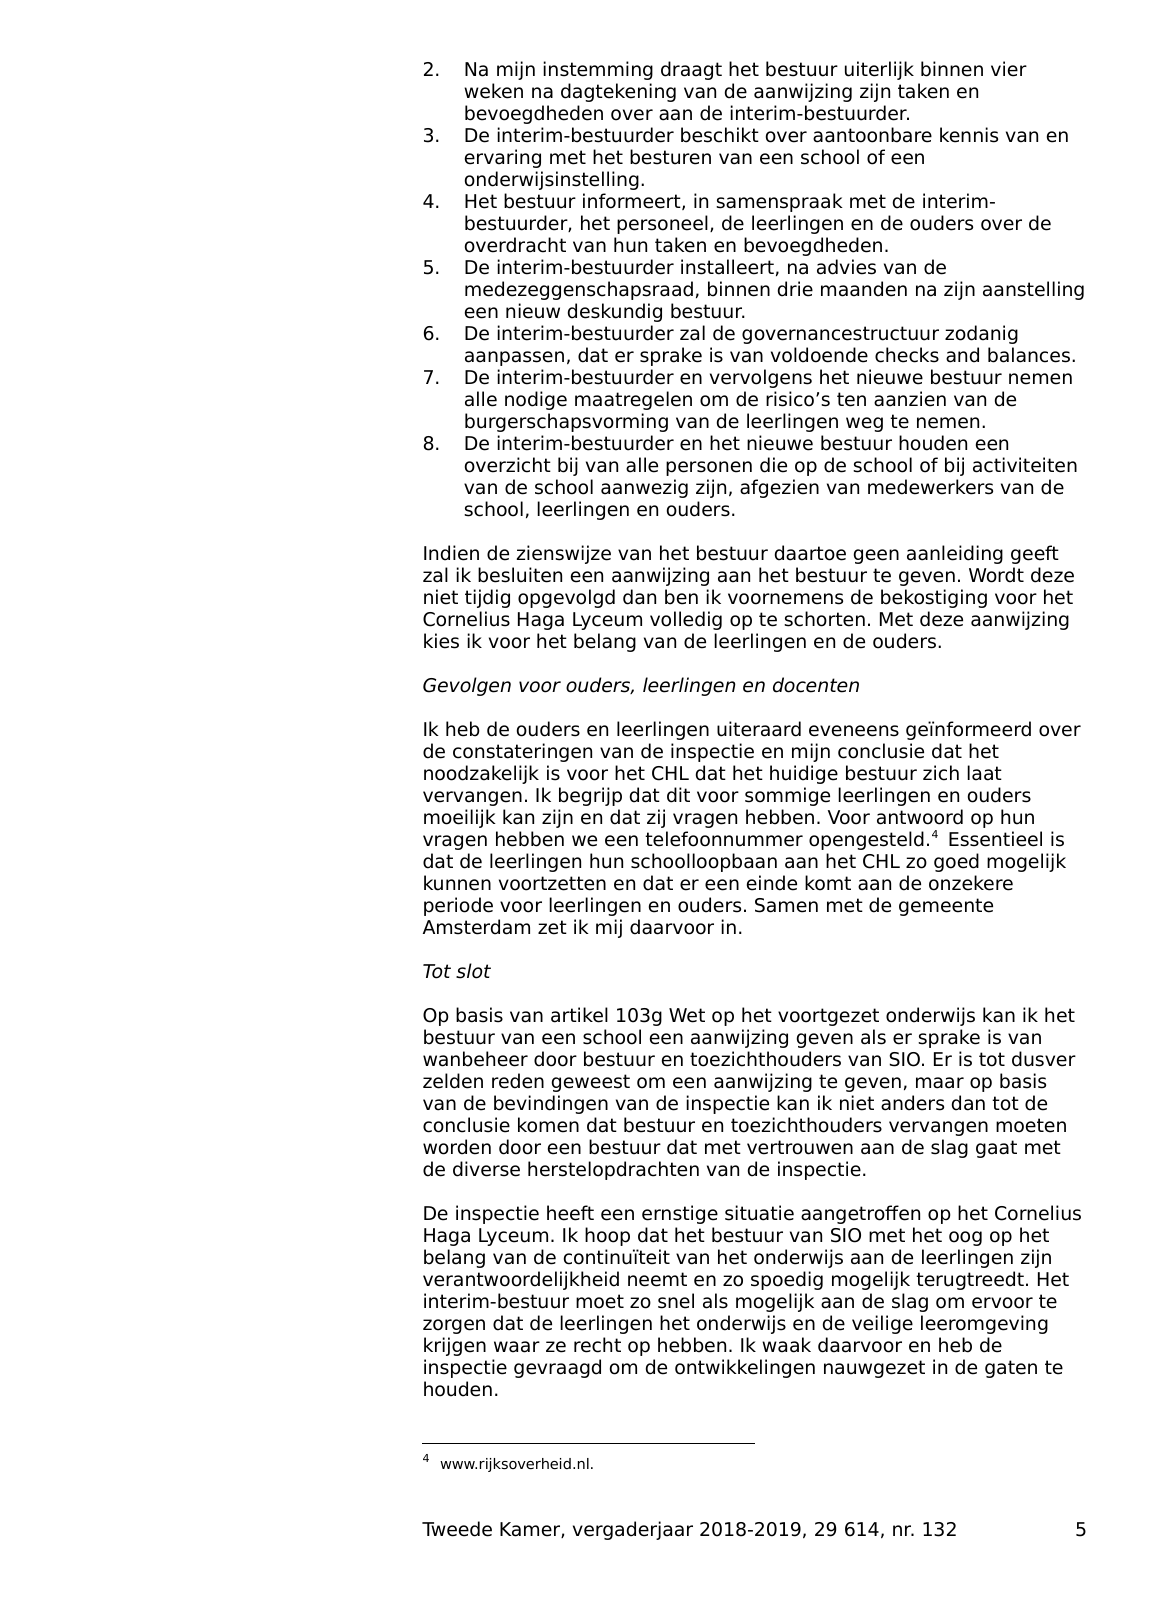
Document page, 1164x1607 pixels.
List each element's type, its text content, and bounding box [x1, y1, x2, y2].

text 7. De interim-bestuurder en vervolgens het nieuwe bestuur nemen alle nodige maatregelen om de risico’s ten aanzien van de burgerschapsvorming van de leerlingen weg te nemen. [422, 367, 1087, 433]
text Op basis van artikel 103g Wet op het voortgezet onderwijs kan ik het bestuur van een school een aanwijzing geven als er sprake is van wanbeheer door bestuur en toezichthouders van SIO. Er is tot dusver zelden reden geweest om een aanwijzing te geven, maar op basis van de bevindingen van de inspectie kan ik niet anders dan tot de conclusie komen dat bestuur en toezichthouders vervangen moeten worden door een bestuur dat met vertrouwen aan de slag gaat met de diverse herstelopdrachten van de inspectie. [422, 1005, 1087, 1181]
text De inspectie heeft een ernstige situatie aangetroffen op het Cornelius Haga Lyceum. Ik hoop dat het bestuur van SIO met het oog op het belang van de continuïteit van het onderwijs aan de leerlingen zijn verantwoordelijkheid neemt en zo spoedig mogelijk terugtreedt. Het interim-bestuur moet zo snel als mogelijk aan de slag om ervoor te zorgen dat de leerlingen het onderwijs en de veilige leeromgeving krijgen waar ze recht op hebben. Ik waak daarvoor en heb de inspectie gevraagd om de ontwikkelingen nauwgezet in de gaten te houden. [422, 1203, 1087, 1401]
subtitle Gevolgen voor ouders, leerlingen en docenten [422, 675, 1087, 697]
text 4. Het bestuur informeert, in samenspraak met de interim-bestuurder, het personeel, de leerlingen en de ouders over de overdracht van hun taken en bevoegdheden. [422, 191, 1087, 257]
text 8. De interim-bestuurder en het nieuwe bestuur houden een overzicht bij van alle personen die op de school of bij activiteiten van de school aanwezig zijn, afgezien van medewerkers van de school, leerlingen en ouders. [422, 433, 1087, 521]
text 3. De interim-bestuurder beschikt over aantoonbare kennis van en ervaring met het besturen van een school of een onderwijsinstelling. [422, 125, 1087, 191]
text Ik heb de ouders en leerlingen uiteraard eveneens geïnformeerd over de constateringen van de inspectie en mijn conclusie dat het noodzakelijk is voor het CHL dat het huidige bestuur zich laat vervangen. Ik begrijp dat dit voor sommige leerlingen en ouders moeilijk kan zijn en dat zij vragen hebben. Voor antwoord op hun vragen hebben we een telefoonnummer opengesteld. Essentieel is dat de leerlingen hun schoolloopbaan aan het CHL zo goed mogelijk kunnen voortzetten en dat er een einde komt aan de onzekere periode voor leerlingen en ouders. Samen met de gemeente Amsterdam zet ik mij daarvoor in. [422, 719, 1087, 939]
text Indien de zienswijze van het bestuur daartoe geen aanleiding geeft zal ik besluiten een aanwijzing aan het bestuur te geven. Wordt deze niet tijdig opgevolgd dan ben ik voornemens de bekostiging voor het Cornelius Haga Lyceum volledig op te schorten. Met deze aanwijzing kies ik voor het belang van de leerlingen en de ouders. [422, 543, 1087, 653]
text 6. De interim-bestuurder zal de governancestructuur zodanig aanpassen, dat er sprake is van voldoende checks and balances. [422, 323, 1087, 367]
text www.rijksoverheid.nl. [422, 1452, 1087, 1474]
text 2. Na mijn instemming draagt het bestuur uiterlijk binnen vier weken na dagtekening van de aanwijzing zijn taken en bevoegdheden over aan de interim-bestuurder. [422, 59, 1087, 125]
text 5. De interim-bestuurder installeert, na advies van de medezeggenschapsraad, binnen drie maanden na zijn aanstelling een nieuw deskundig bestuur. [422, 257, 1087, 323]
subtitle Tot slot [422, 961, 1087, 983]
